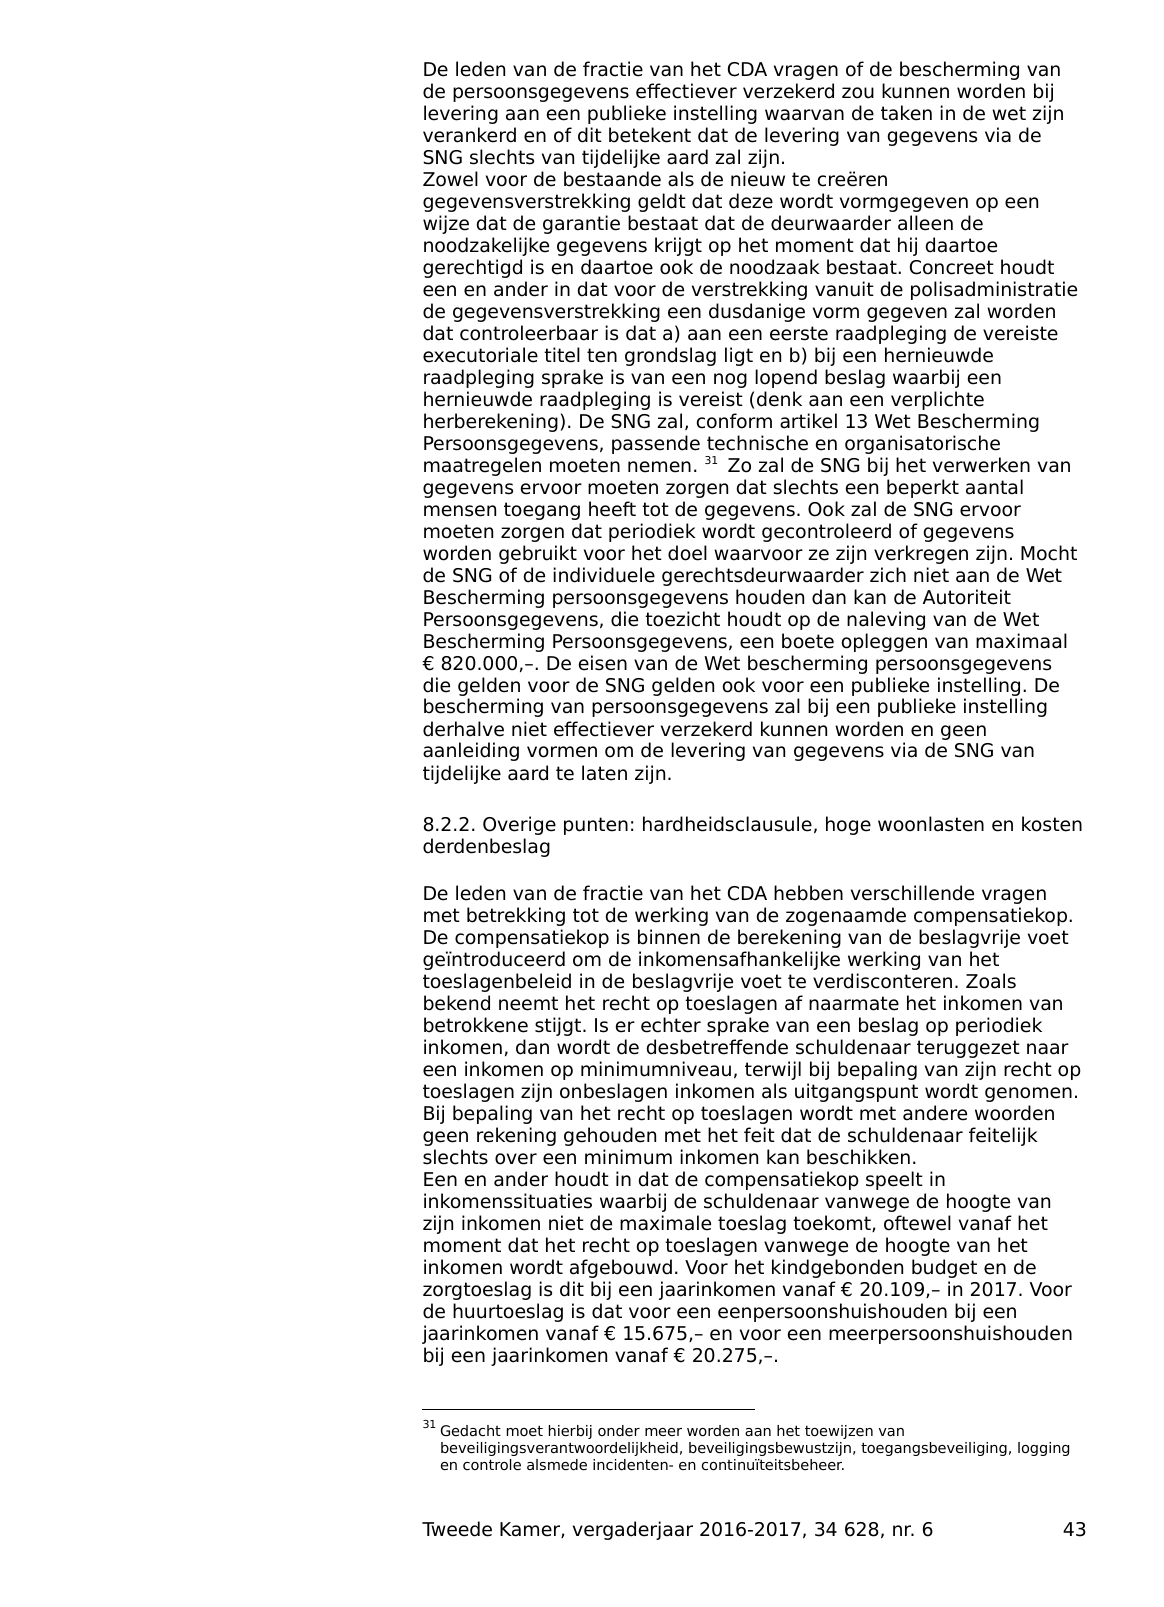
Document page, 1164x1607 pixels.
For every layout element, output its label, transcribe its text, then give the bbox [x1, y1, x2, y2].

text Een en ander houdt in dat de compensatiekop speelt in inkomenssituaties waarbij de schuldenaar vanwege de hoogte van zijn inkomen niet de maximale toeslag toekomt, oftewel vanaf het moment dat het recht op toeslagen vanwege de hoogte van het inkomen wordt afgebouwd. Voor het kindgebonden budget en de zorgtoeslag is dit bij een jaarinkomen vanaf € 20.109,– in 2017. Voor de huurtoeslag is dat voor een eenpersoonshuishouden bij een jaarinkomen vanaf € 15.675,– en voor een meerpersoonshuishouden bij een jaarinkomen vanaf € 20.275,–. [422, 1169, 1087, 1367]
subtitle 8.2.2. Overige punten: hardheidsclausule, hoge woonlasten en kosten derdenbeslag [422, 814, 1087, 858]
text De leden van de fractie van het CDA hebben verschillende vragen met betrekking tot de werking van de zogenaamde compensatiekop. De compensatiekop is binnen de berekening van de beslagvrije voet geïntroduceerd om de inkomensafhankelijke werking van het toeslagenbeleid in de beslagvrije voet te verdisconteren. Zoals bekend neemt het recht op toeslagen af naarmate het inkomen van betrokkene stijgt. Is er echter sprake van een beslag op periodiek inkomen, dan wordt de desbetreffende schuldenaar teruggezet naar een inkomen op minimumniveau, terwijl bij bepaling van zijn recht op toeslagen zijn onbeslagen inkomen als uitgangspunt wordt genomen. Bij bepaling van het recht op toeslagen wordt met andere woorden geen rekening gehouden met het feit dat de schuldenaar feitelijk slechts over een minimum inkomen kan beschikken. [422, 883, 1087, 1169]
text Gedacht moet hierbij onder meer worden aan het toewijzen van beveiligingsverantwoordelijkheid, beveiligingsbewustzijn, toegangsbeveiliging, logging en controle alsmede incidenten- en continuïteitsbeheer. [422, 1418, 1087, 1474]
text Zowel voor de bestaande als de nieuw te creëren gegevensverstrekking geldt dat deze wordt vormgegeven op een wijze dat de garantie bestaat dat de deurwaarder alleen de noodzakelijke gegevens krijgt op het moment dat hij daartoe gerechtigd is en daartoe ook de noodzaak bestaat. Concreet houdt een en ander in dat voor de verstrekking vanuit de polisadministratie de gegevensverstrekking een dusdanige vorm gegeven zal worden dat controleerbaar is dat a) aan een eerste raadpleging de vereiste executoriale titel ten grondslag ligt en b) bij een hernieuwde raadpleging sprake is van een nog lopend beslag waarbij een hernieuwde raadpleging is vereist (denk aan een verplichte herberekening). De SNG zal, conform artikel 13 Wet Bescherming Persoonsgegevens, passende technische en organisatorische maatregelen moeten nemen. Zo zal de SNG bij het verwerken van gegevens ervoor moeten zorgen dat slechts een beperkt aantal mensen toegang heeft tot de gegevens. Ook zal de SNG ervoor moeten zorgen dat periodiek wordt gecontroleerd of gegevens worden gebruikt voor het doel waarvoor ze zijn verkregen zijn. Mocht de SNG of de individuele gerechtsdeurwaarder zich niet aan de Wet Bescherming persoonsgegevens houden dan kan de Autoriteit Persoonsgegevens, die toezicht houdt op de naleving van de Wet Bescherming Persoonsgegevens, een boete opleggen van maximaal € 820.000,–. De eisen van de Wet bescherming persoonsgegevens die gelden voor de SNG gelden ook voor een publieke instelling. De bescherming van persoonsgegevens zal bij een publieke instelling derhalve niet effectiever verzekerd kunnen worden en geen aanleiding vormen om de levering van gegevens via de SNG van tijdelijke aard te laten zijn. [422, 169, 1087, 784]
text De leden van de fractie van het CDA vragen of de bescherming van de persoonsgegevens effectiever verzekerd zou kunnen worden bij levering aan een publieke instelling waarvan de taken in de wet zijn verankerd en of dit betekent dat de levering van gegevens via de SNG slechts van tijdelijke aard zal zijn. [422, 59, 1087, 169]
